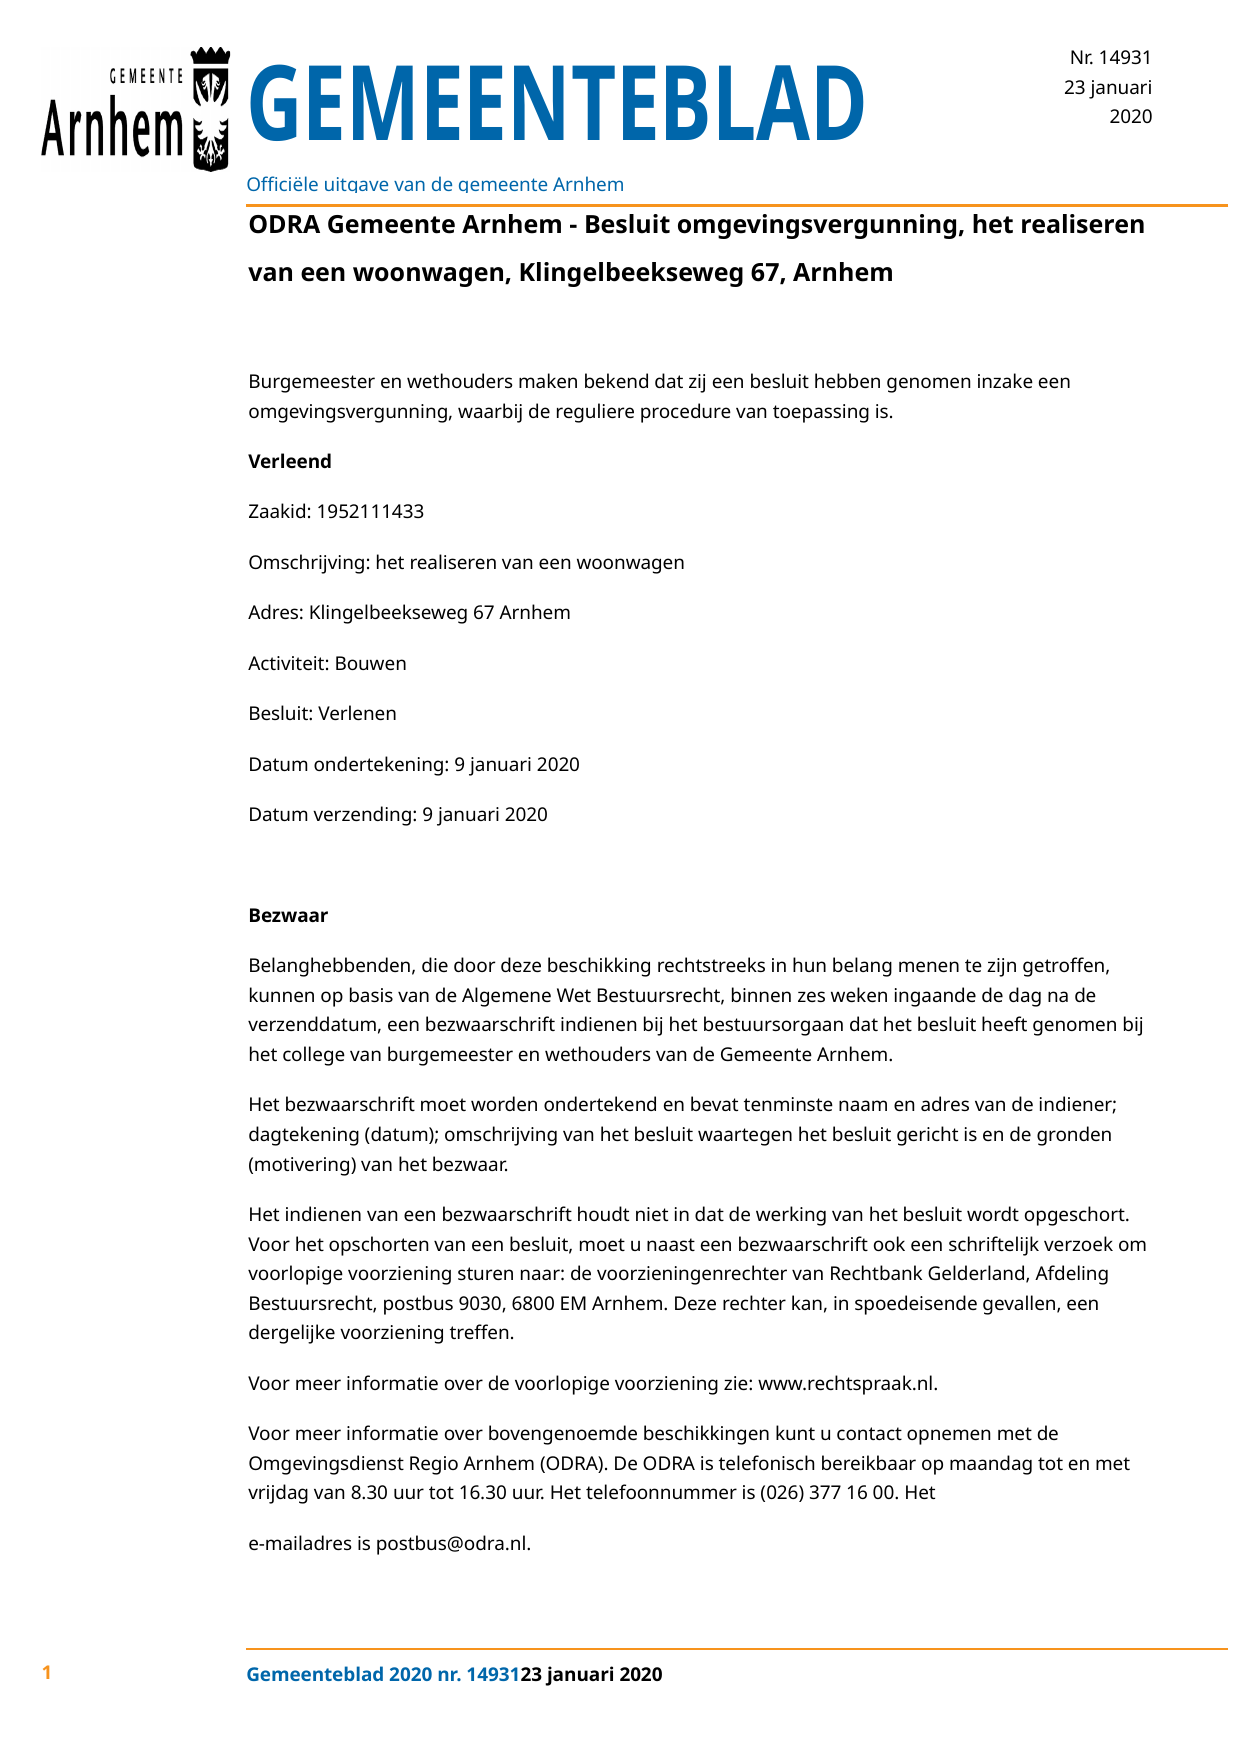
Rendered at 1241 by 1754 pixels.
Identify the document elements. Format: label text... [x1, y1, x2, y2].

text Activiteit: Bouwen [248, 650, 1152, 676]
text Belanghebbenden, die door deze beschikking rechtstreeks in hun belang menen te zijn getroffen, kunnen op basis van de Algemene Wet Bestuursrecht, binnen zes weken ingaande de dag na de verzenddatum, een bezwaarschrift indienen bij het bestuursorgaan dat het besluit heeft genomen bij het college van burgemeester en wethouders van de Gemeente Arnhem. [248, 952, 1152, 1067]
text ODRA Gemeente Arnhem - Besluit omgevingsvergunning, het realiseren van een woonwagen, Klingelbeekseweg 67, Arnhem [248, 207, 1152, 288]
text Datum ondertekening: 9 januari 2020 [248, 751, 1152, 777]
text Het indienen van een bezwaarschrift houdt niet in dat de werking van het besluit wordt opgeschort. Voor het opschorten van een besluit, moet u naast een bezwaarschrift ook een schriftelijk verzoek om voorlopige voorziening sturen naar: de voorzieningenrechter van Rechtbank Gelderland, Afdeling Bestuursrecht, postbus 9030, 6800 EM Arnhem. Deze rechter kan, in spoedeisende gevallen, een dergelijke voorziening treffen. [248, 1201, 1152, 1345]
text e-mailadres is postbus@odra.nl. [248, 1530, 1152, 1556]
text Verleend [248, 448, 1152, 474]
text Bezwaar [248, 902, 1152, 928]
text Burgemeester en wethouders maken bekend dat zij een besluit hebben genomen inzake een omgevingsvergunning, waarbij de reguliere procedure van toepassing is. [248, 368, 1152, 424]
picture [41, 47, 231, 172]
text Voor meer informatie over bovengenoemde beschikkingen kunt u contact opnemen met de Omgevingsdienst Regio Arnhem (ODRA). De ODRA is telefonisch bereikbaar op maandag tot en met vrijdag van 8.30 uur tot 16.30 uur. Het telefoonnummer is (026) 377 16 00. Het [248, 1420, 1152, 1505]
text Adres: Klingelbeekseweg 67 Arnhem [248, 599, 1152, 625]
text Besluit: Verlenen [248, 700, 1152, 726]
text Zaakid: 1952111433 [248, 499, 1152, 524]
text Omschrijving: het realiseren van een woonwagen [248, 549, 1152, 575]
text Datum verzending: 9 januari 2020 [248, 801, 1152, 827]
text Het bezwaarschrift moet worden ondertekend en bevat tenminste naam en adres van de indiener; dagtekening (datum); omschrijving van het besluit waartegen het besluit gericht is en de gronden (motivering) van het bezwaar. [248, 1092, 1152, 1177]
text Voor meer informatie over de voorlopige voorziening zie: www.rechtspraak.nl. [248, 1370, 1152, 1396]
